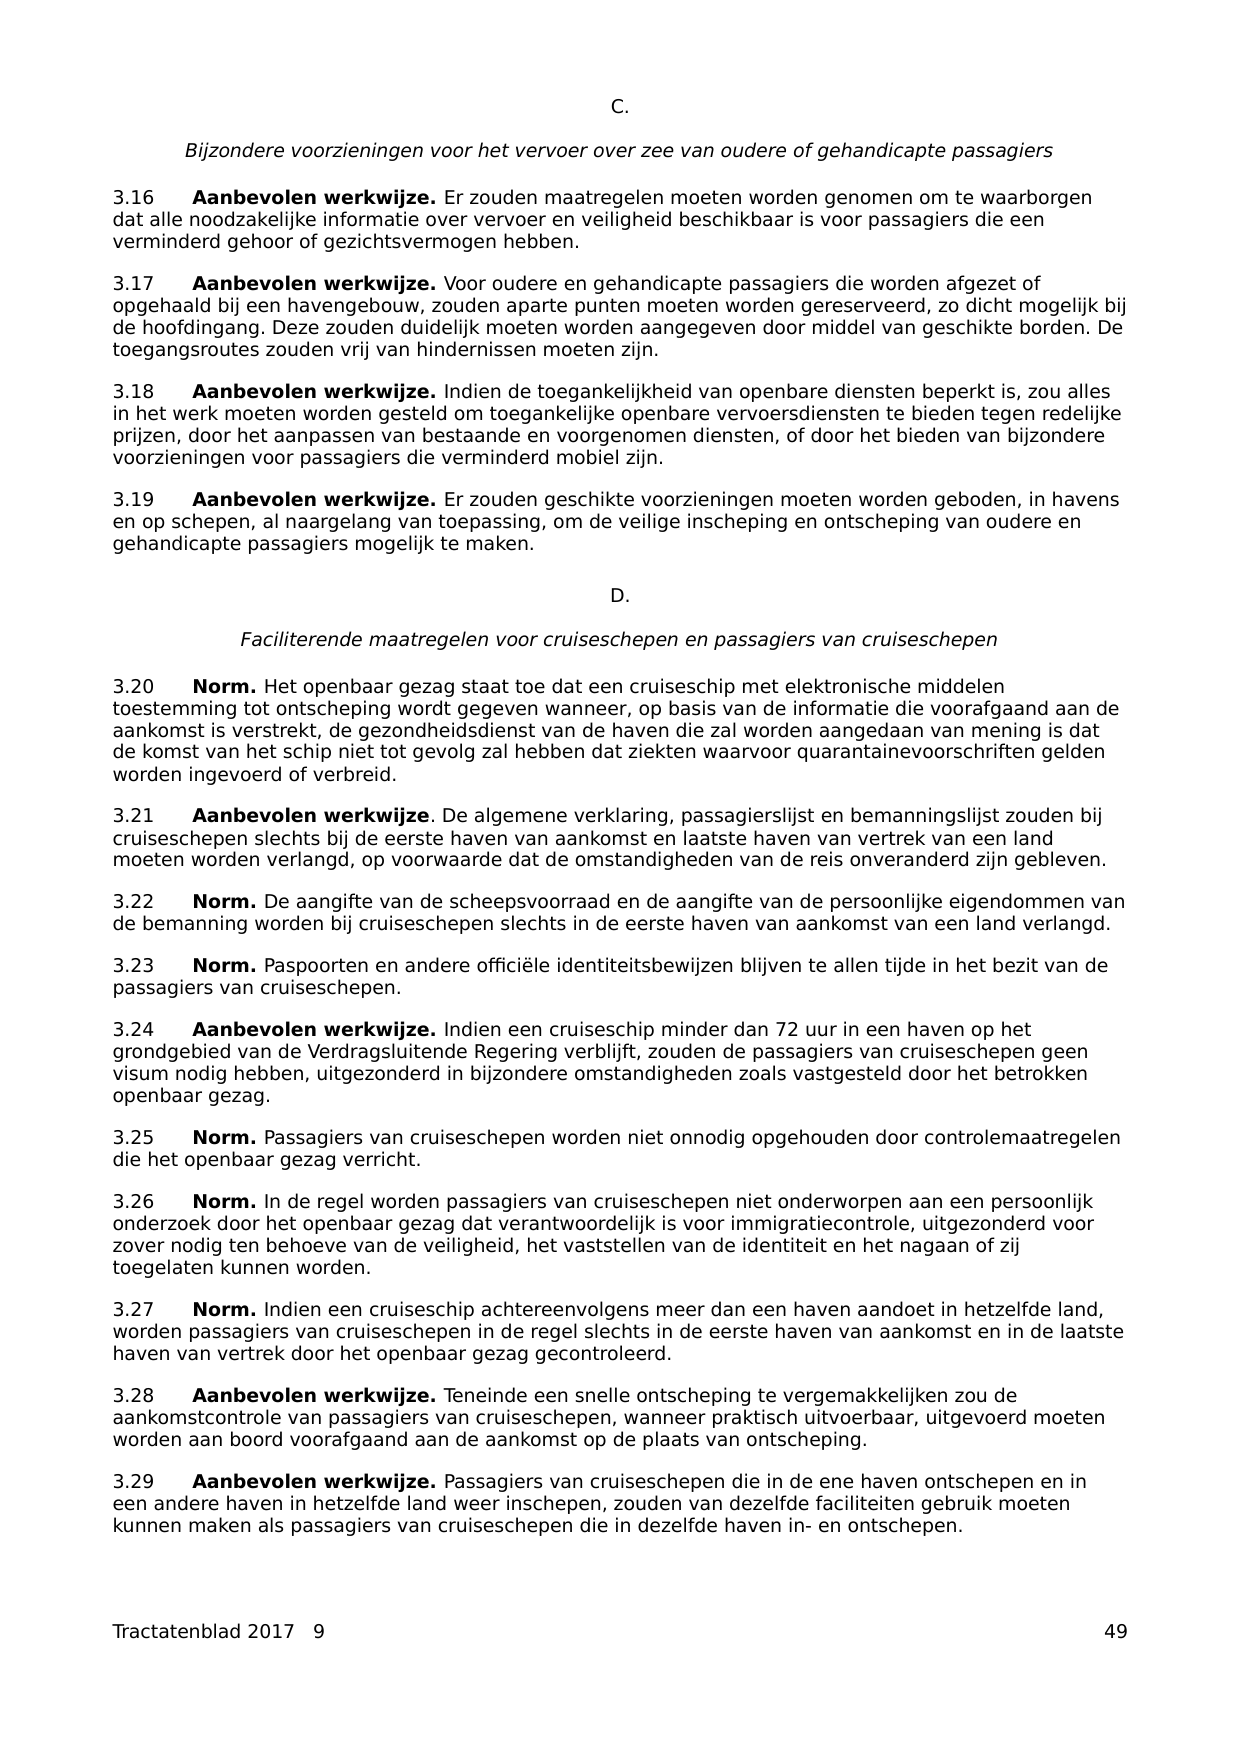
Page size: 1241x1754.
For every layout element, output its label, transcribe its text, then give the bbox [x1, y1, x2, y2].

text 3.20 Norm. Het openbaar gezag staat toe dat een cruiseschip met elektronische middelen toestemming tot ontscheping wordt gegeven wanneer, op basis van de informatie die voorafgaand aan de aankomst is verstrekt, de gezondheidsdienst van de haven die zal worden aangedaan van mening is dat de komst van het schip niet tot gevolg zal hebben dat ziekten waarvoor quarantainevoorschriften gelden worden ingevoerd of verbreid. [112, 676, 1128, 785]
text 3.21 Aanbevolen werkwijze. De algemene verklaring, passagierslijst en bemanningslijst zouden bij cruiseschepen slechts bij de eerste haven van aankomst en laatste haven van vertrek van een land moeten worden verlangd, op voorwaarde dat de omstandigheden van de reis onveranderd zijn gebleven. [112, 805, 1128, 871]
subtitle C. Bijzondere voorzieningen voor het vervoer over zee van oudere of gehandicapte passagiers [112, 96, 1128, 162]
text 3.19 Aanbevolen werkwijze. Er zouden geschikte voorzieningen moeten worden geboden, in havens en op schepen, al naargelang van toepassing, om de veilige inscheping en ontscheping van oudere en gehandicapte passagiers mogelijk te maken. [112, 489, 1128, 554]
text 3.29 Aanbevolen werkwijze. Passagiers van cruiseschepen die in de ene haven ontschepen en in een andere haven in hetzelfde land weer inschepen, zouden van dezelfde faciliteiten gebruik moeten kunnen maken als passagiers van cruiseschepen die in dezelfde haven in- en ontschepen. [112, 1471, 1128, 1537]
text 3.16 Aanbevolen werkwijze. Er zouden maatregelen moeten worden genomen om te waarborgen dat alle noodzakelijke informatie over vervoer en veiligheid beschikbaar is voor passagiers die een verminderd gehoor of gezichtsvermogen hebben. [112, 187, 1128, 253]
text 3.24 Aanbevolen werkwijze. Indien een cruiseschip minder dan 72 uur in een haven op het grondgebied van de Verdragsluitende Regering verblijft, zouden de passagiers van cruiseschepen geen visum nodig hebben, uitgezonderd in bijzondere omstandigheden zoals vastgesteld door het betrokken openbaar gezag. [112, 1019, 1128, 1107]
text 3.23 Norm. Paspoorten en andere officiële identiteitsbewijzen blijven te allen tijde in het bezit van de passagiers van cruiseschepen. [112, 955, 1128, 999]
text 3.27 Norm. Indien een cruiseschip achtereenvolgens meer dan een haven aandoet in hetzelfde land, worden passagiers van cruiseschepen in de regel slechts in de eerste haven van aankomst en in de laatste haven van vertrek door het openbaar gezag gecontroleerd. [112, 1299, 1128, 1365]
text 3.22 Norm. De aangifte van de scheepsvoorraad en de aangifte van de persoonlijke eigendommen van de bemanning worden bij cruiseschepen slechts in de eerste haven van aankomst van een land verlangd. [112, 891, 1128, 935]
subtitle D. Faciliterende maatregelen voor cruiseschepen en passagiers van cruiseschepen [112, 584, 1128, 651]
text 3.28 Aanbevolen werkwijze. Teneinde een snelle ontscheping te vergemakkelijken zou de aankomstcontrole van passagiers van cruiseschepen, wanneer praktisch uitvoerbaar, uitgevoerd moeten worden aan boord voorafgaand aan de aankomst op de plaats van ontscheping. [112, 1385, 1128, 1451]
text 3.17 Aanbevolen werkwijze. Voor oudere en gehandicapte passagiers die worden afgezet of opgehaald bij een havengebouw, zouden aparte punten moeten worden gereserveerd, zo dicht mogelijk bij de hoofdingang. Deze zouden duidelijk moeten worden aangegeven door middel van geschikte borden. De toegangsroutes zouden vrij van hindernissen moeten zijn. [112, 273, 1128, 361]
text 3.18 Aanbevolen werkwijze. Indien de toegankelijkheid van openbare diensten beperkt is, zou alles in het werk moeten worden gesteld om toegankelijke openbare vervoersdiensten te bieden tegen redelijke prijzen, door het aanpassen van bestaande en voorgenomen diensten, of door het bieden van bijzondere voorzieningen voor passagiers die verminderd mobiel zijn. [112, 381, 1128, 469]
text 3.26 Norm. In de regel worden passagiers van cruiseschepen niet onderworpen aan een persoonlijk onderzoek door het openbaar gezag dat verantwoordelijk is voor immigratiecontrole, uitgezonderd voor zover nodig ten behoeve van de veiligheid, het vaststellen van de identiteit en het nagaan of zij toegelaten kunnen worden. [112, 1191, 1128, 1279]
text 3.25 Norm. Passagiers van cruiseschepen worden niet onnodig opgehouden door controlemaatregelen die het openbaar gezag verricht. [112, 1127, 1128, 1171]
